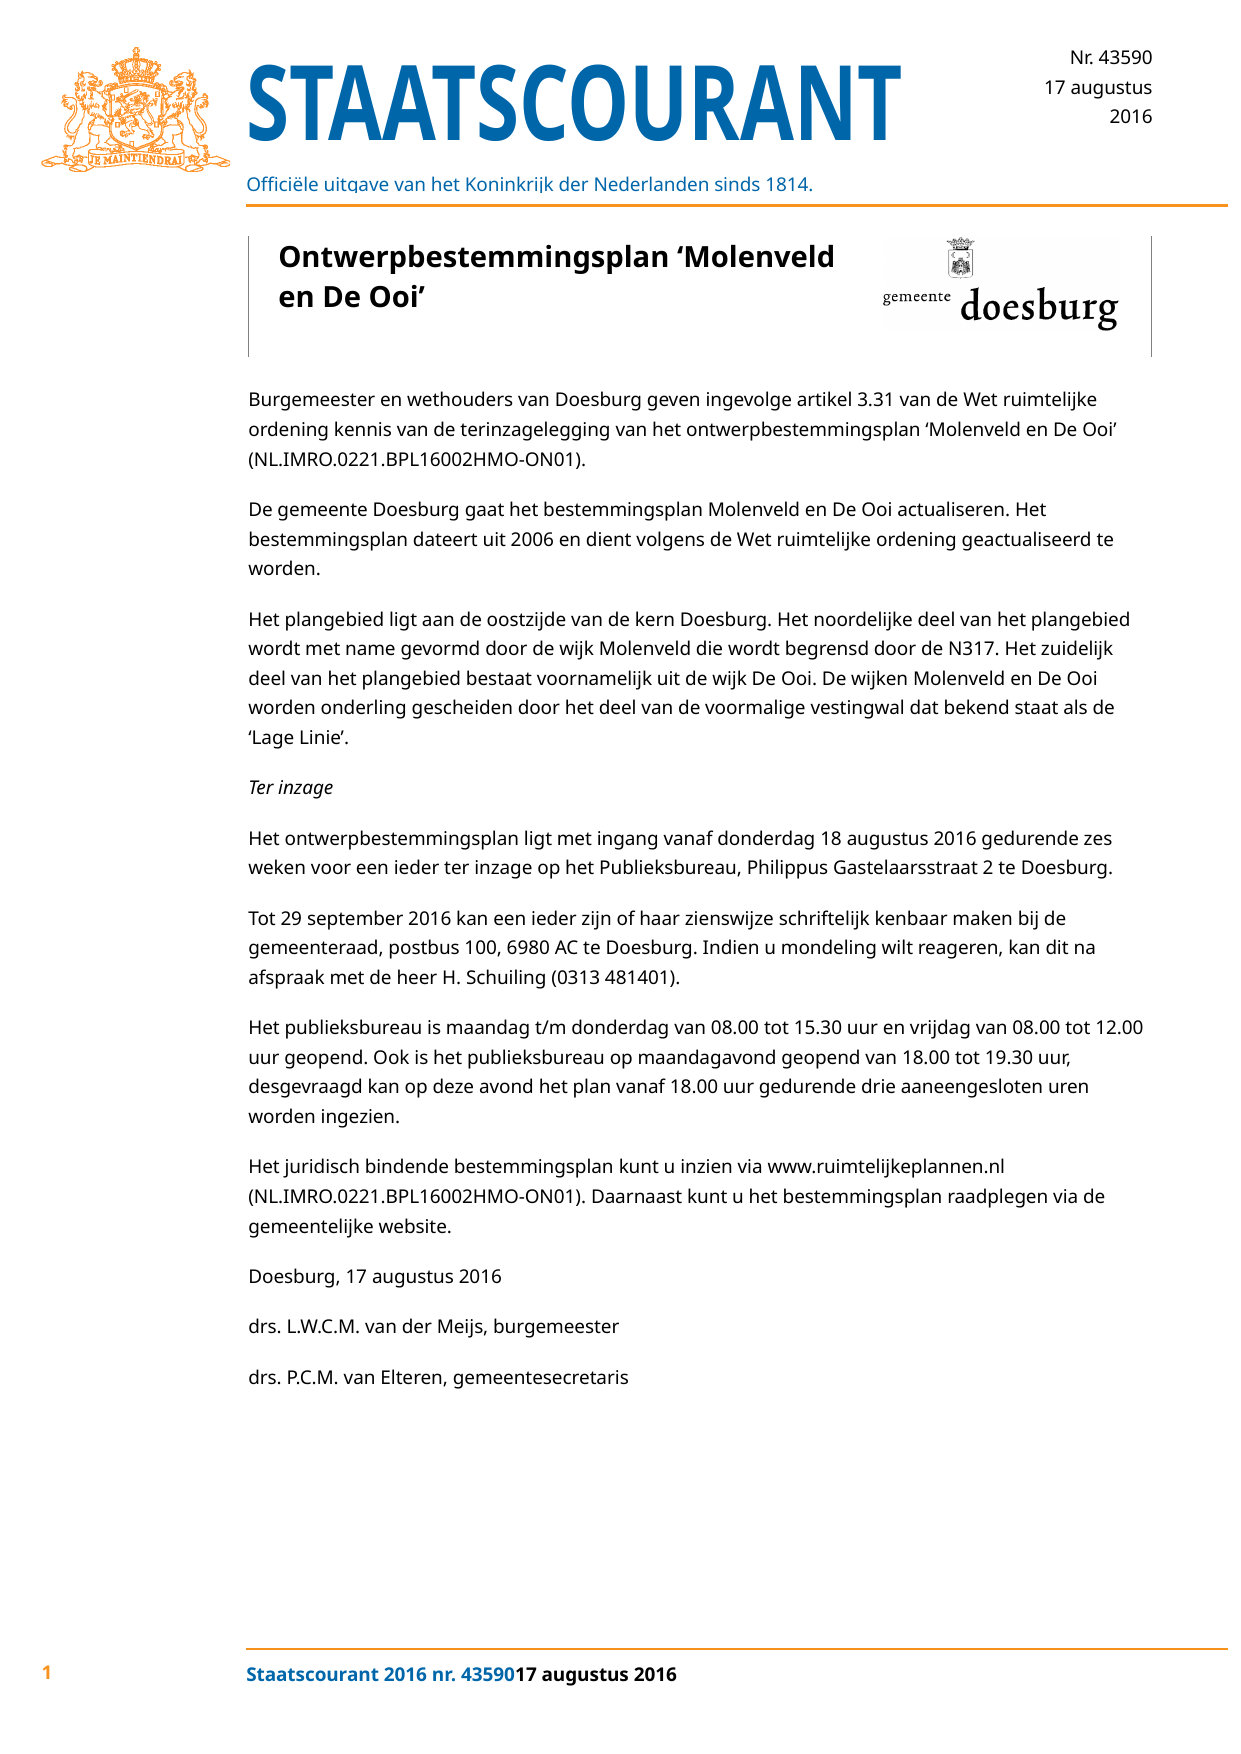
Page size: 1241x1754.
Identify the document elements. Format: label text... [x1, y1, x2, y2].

text Ter inzage [248, 774, 1152, 800]
text Tot 29 september 2016 kan een ieder zijn of haar zienswijze schriftelijk kenbaar maken bij de gemeenteraad, postbus 100, 6980 AC te Doesburg. Indien u mondeling wilt reageren, kan dit na afspraak met de heer H. Schuiling (0313 481401). [248, 905, 1152, 990]
text Het ontwerpbestemmingsplan ligt met ingang vanaf donderdag 18 augustus 2016 gedurende zes weken voor een ieder ter inzage op het Publieksbureau, Philippus Gastelaarsstraat 2 te Doesburg. [248, 825, 1152, 880]
text drs. L.W.C.M. van der Meijs, burgemeester [248, 1314, 1152, 1339]
picture [41, 47, 231, 172]
picture [882, 236, 1119, 332]
text De gemeente Doesburg gaat het bestemmingsplan Molenveld en De Ooi actualiseren. Het bestemmingsplan dateert uit 2006 en dient volgens de Wet ruimtelijke ordening geactualiseerd te worden. [248, 496, 1152, 581]
text drs. P.C.M. van Elteren, gemeentesecretaris [248, 1364, 1152, 1390]
text Het juridisch bindende bestemmingsplan kunt u inzien via www.ruimtelijkeplannen.nl (NL.IMRO.0221.BPL16002HMO-ON01). Daarnaast kunt u het bestemmingsplan raadplegen via de gemeentelijke website. [248, 1154, 1152, 1238]
text Het plangebied ligt aan de oostzijde van de kern Doesburg. Het noordelijke deel van het plangebied wordt met name gevormd door de wijk Molenveld die wordt begrensd door de N317. Het zuidelijk deel van het plangebied bestaat voornamelijk uit de wijk De Ooi. De wijken Molenveld en De Ooi worden onderling gescheiden door het deel van de voormalige vestingwal dat bekend staat als de ‘Lage Linie’. [248, 606, 1152, 750]
table_header [850, 236, 1151, 357]
text Doesburg, 17 augustus 2016 [248, 1263, 1152, 1289]
table_header Ontwerpbestemmingsplan ‘Molenveld en De Ooi’ [249, 236, 850, 357]
text Het publieksbureau is maandag t/m donderdag van 08.00 tot 15.30 uur en vrijdag van 08.00 tot 12.00 uur geopend. Ook is het publieksbureau op maandagavond geopend van 18.00 tot 19.30 uur, desgevraagd kan op deze avond het plan vanaf 18.00 uur gedurende drie aaneengesloten uren worden ingezien. [248, 1014, 1152, 1129]
text Burgemeester en wethouders van Doesburg geven ingevolge artikel 3.31 van de Wet ruimtelijke ordening kennis van de terinzagelegging van het ontwerpbestemmingsplan ‘Molenveld en De Ooi’ (NL.IMRO.0221.BPL16002HMO-ON01). [248, 387, 1152, 471]
